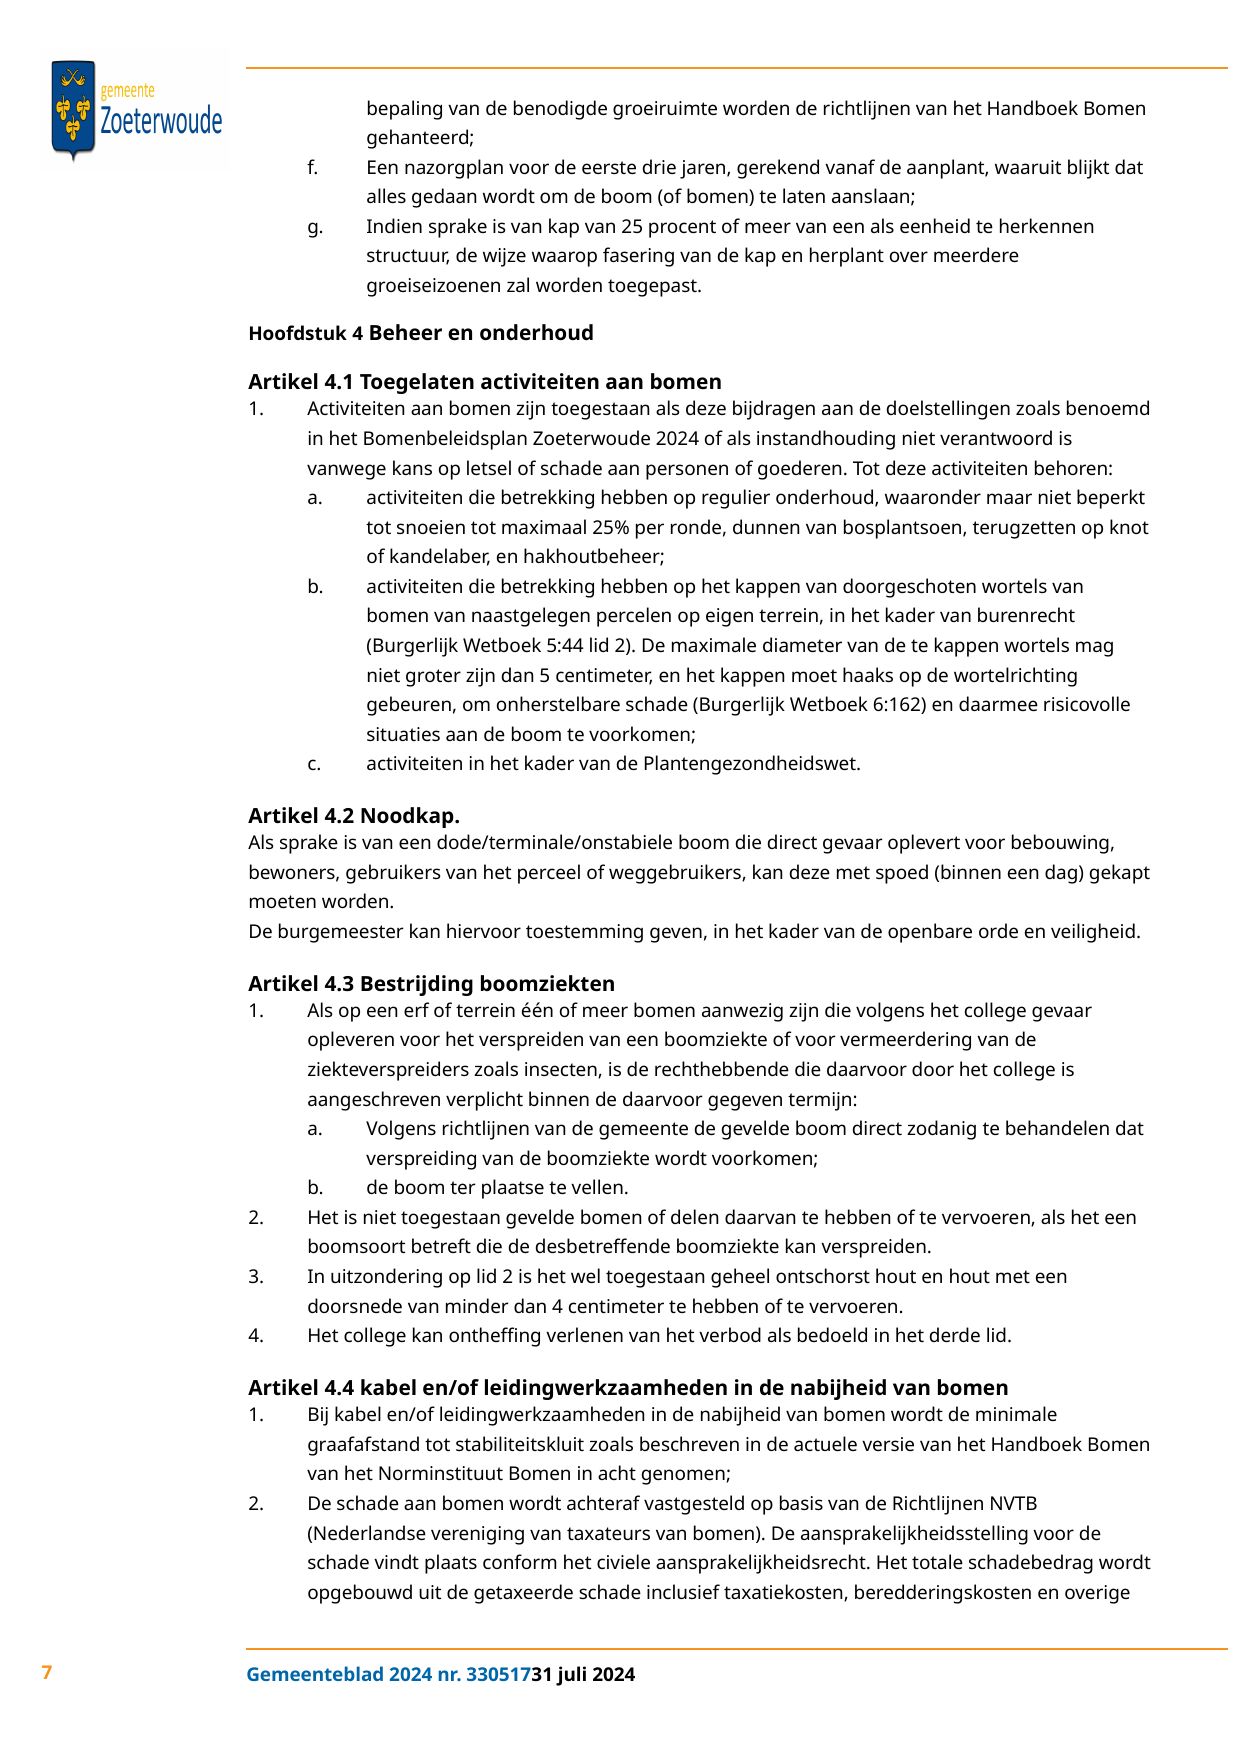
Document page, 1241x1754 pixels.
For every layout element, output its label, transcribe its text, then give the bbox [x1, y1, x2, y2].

list Het is niet toegestaan gevelde bomen of delen daarvan te hebben of te vervoeren, als het een boomsoort betreft die de desbetreffende boomziekte kan verspreiden. [248, 1204, 1152, 1259]
list Bij kabel en/of leidingwerkzaamheden in de nabijheid van bomen wordt de minimale graafafstand tot stabiliteitskluit zoals beschreven in de actuele versie van het Handboek Bomen van het Norminstituut Bomen in acht genomen; [248, 1401, 1152, 1486]
list Indien sprake is van kap van 25 procent of meer van een als eenheid te herkennen structuur, de wijze waarop fasering van de kap en herplant over meerdere groeiseizoenen zal worden toegepast. [307, 213, 1152, 298]
text De burgemeester kan hiervoor toestemming geven, in het kader van de openbare orde en veiligheid. [248, 918, 1152, 944]
list activiteiten in het kader van de Plantengezondheidswet. [307, 751, 1152, 776]
list bepaling van de benodigde groeiruimte worden de richtlijnen van het Handboek Bomen gehanteerd; [307, 95, 1152, 150]
list In uitzondering op lid 2 is het wel toegestaan geheel ontschorst hout en hout met een doorsnede van minder dan 4 centimeter te hebben of te vervoeren. [248, 1263, 1152, 1319]
text Artikel 4.2 Noodkap. [248, 801, 1152, 829]
list Volgens richtlijnen van de gemeente de gevelde boom direct zodanig te behandelen dat verspreiding van de boomziekte wordt voorkomen; [307, 1115, 1152, 1171]
text Als sprake is van een dode/terminale/onstabiele boom die direct gevaar oplevert voor bebouwing, bewoners, gebruikers van het perceel of weggebruikers, kan deze met spoed (binnen een dag) gekapt moeten worden. [248, 829, 1152, 914]
text Hoofdstuk 4 Beheer en onderhoud [248, 318, 1152, 346]
list De schade aan bomen wordt achteraf vastgesteld op basis van de Richtlijnen NVTB (Nederlandse vereniging van taxateurs van bomen). De aansprakelijkheidsstelling voor de schade vindt plaats conform het civiele aansprakelijkheidsrecht. Het totale schadebedrag wordt opgebouwd uit de getaxeerde schade inclusief taxatiekosten, beredderingskosten en overige [248, 1490, 1152, 1604]
list Het college kan ontheffing verlenen van het verbod als bedoeld in het derde lid. [248, 1322, 1152, 1348]
list activiteiten die betrekking hebben op het kappen van doorgeschoten wortels van bomen van naastgelegen percelen op eigen terrein, in het kader van burenrecht (Burgerlijk Wetboek 5:44 lid 2). De maximale diameter van de te kappen wortels mag niet groter zijn dan 5 centimeter, en het kappen moet haaks op de wortelrichting gebeuren, om onherstelbare schade (Burgerlijk Wetboek 6:162) en daarmee risicovolle situaties aan de boom te voorkomen; [307, 573, 1152, 747]
list activiteiten die betrekking hebben op regulier onderhoud, waaronder maar niet beperkt tot snoeien tot maximaal 25% per ronde, dunnen van bosplantsoen, terugzetten op knot of kandelaber, en hakhoutbeheer; [307, 484, 1152, 569]
text Artikel 4.1 Toegelaten activiteiten aan bomen [248, 367, 1152, 396]
list Activiteiten aan bomen zijn toegestaan als deze bijdragen aan de doelstellingen zoals benoemd in het Bomenbeleidsplan Zoeterwoude 2024 of als instandhouding niet verantwoord is vanwege kans op letsel of schade aan personen of goederen. Tot deze activiteiten behoren: [248, 396, 1152, 481]
list Als op een erf of terrein één of meer bomen aanwezig zijn die volgens het college gevaar opleveren voor het verspreiden van een boomziekte of voor vermeerdering van de ziekteverspreiders zoals insecten, is de rechthebbende die daarvoor door het college is aangeschreven verplicht binnen de daarvoor gegeven termijn: [248, 997, 1152, 1112]
text Artikel 4.3 Bestrijding boomziekten [248, 969, 1152, 997]
picture [41, 47, 231, 172]
text Artikel 4.4 kabel en/of leidingwerkzaamheden in de nabijheid van bomen [248, 1373, 1152, 1401]
list Een nazorgplan voor de eerste drie jaren, gerekend vanaf de aanplant, waaruit blijkt dat alles gedaan wordt om de boom (of bomen) te laten aanslaan; [307, 154, 1152, 209]
list de boom ter plaatse te vellen. [307, 1174, 1152, 1200]
